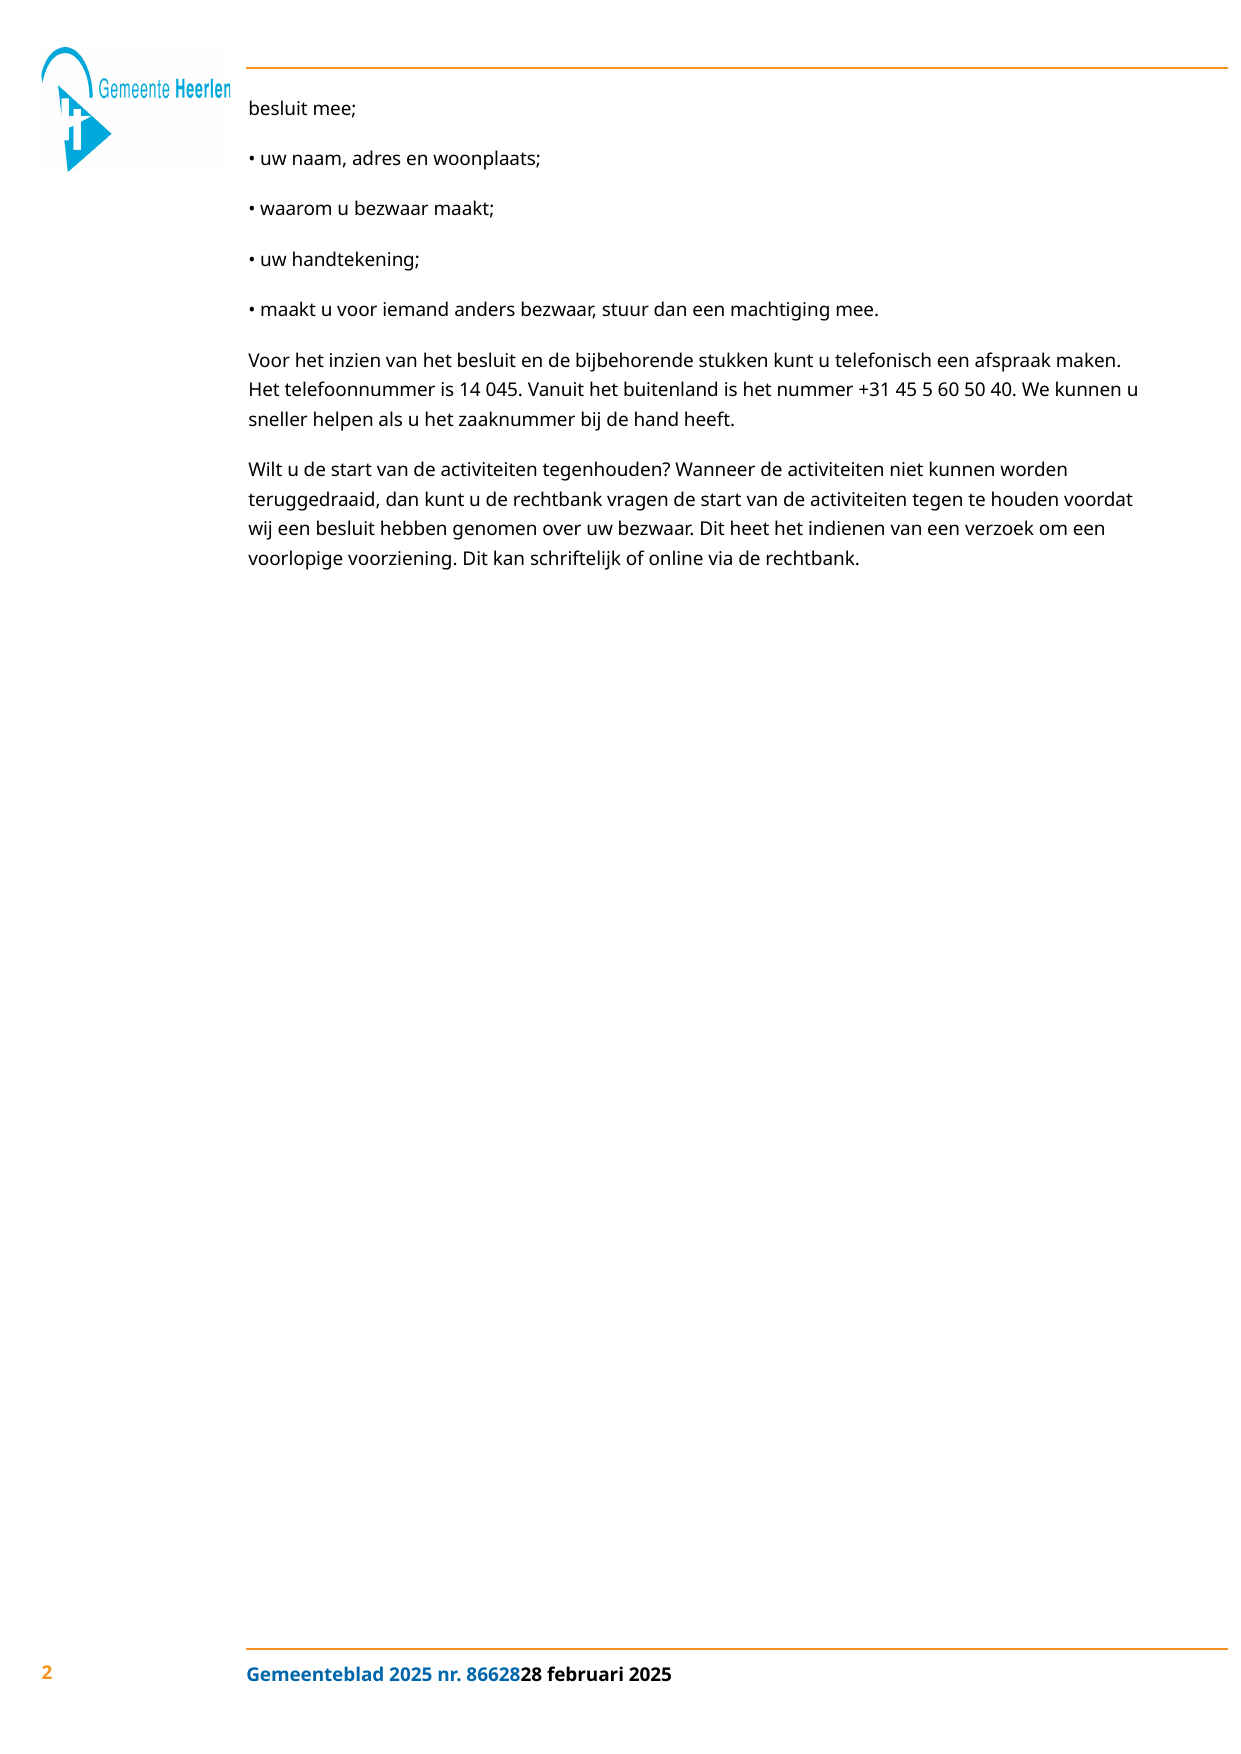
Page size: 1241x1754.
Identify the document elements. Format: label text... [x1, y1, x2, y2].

picture [41, 47, 231, 172]
text • uw handtekening; [248, 246, 1152, 272]
text • maakt u voor iemand anders bezwaar, stuur dan een machtiging mee. [248, 296, 1152, 322]
text Voor het inzien van het besluit en de bijbehorende stukken kunt u telefonisch een afspraak maken. Het telefoonnummer is 14 045. Vanuit het buitenland is het nummer +31 45 5 60 50 40. We kunnen u sneller helpen als u het zaaknummer bij de hand heeft. [248, 347, 1152, 432]
text • waarom u bezwaar maakt; [248, 196, 1152, 221]
text Wilt u de start van de activiteiten tegenhouden? Wanneer de activiteiten niet kunnen worden teruggedraaid, dan kunt u de rechtbank vragen de start van de activiteiten tegen te houden voordat wij een besluit hebben genomen over uw bezwaar. Dit heet het indienen van een verzoek om een voorlopige voorziening. Dit kan schriftelijk of online via de rechtbank. [248, 456, 1152, 571]
text • uw naam, adres en woonplaats; [248, 145, 1152, 171]
text besluit mee; [248, 95, 1152, 121]
picture [41, 47, 59, 70]
